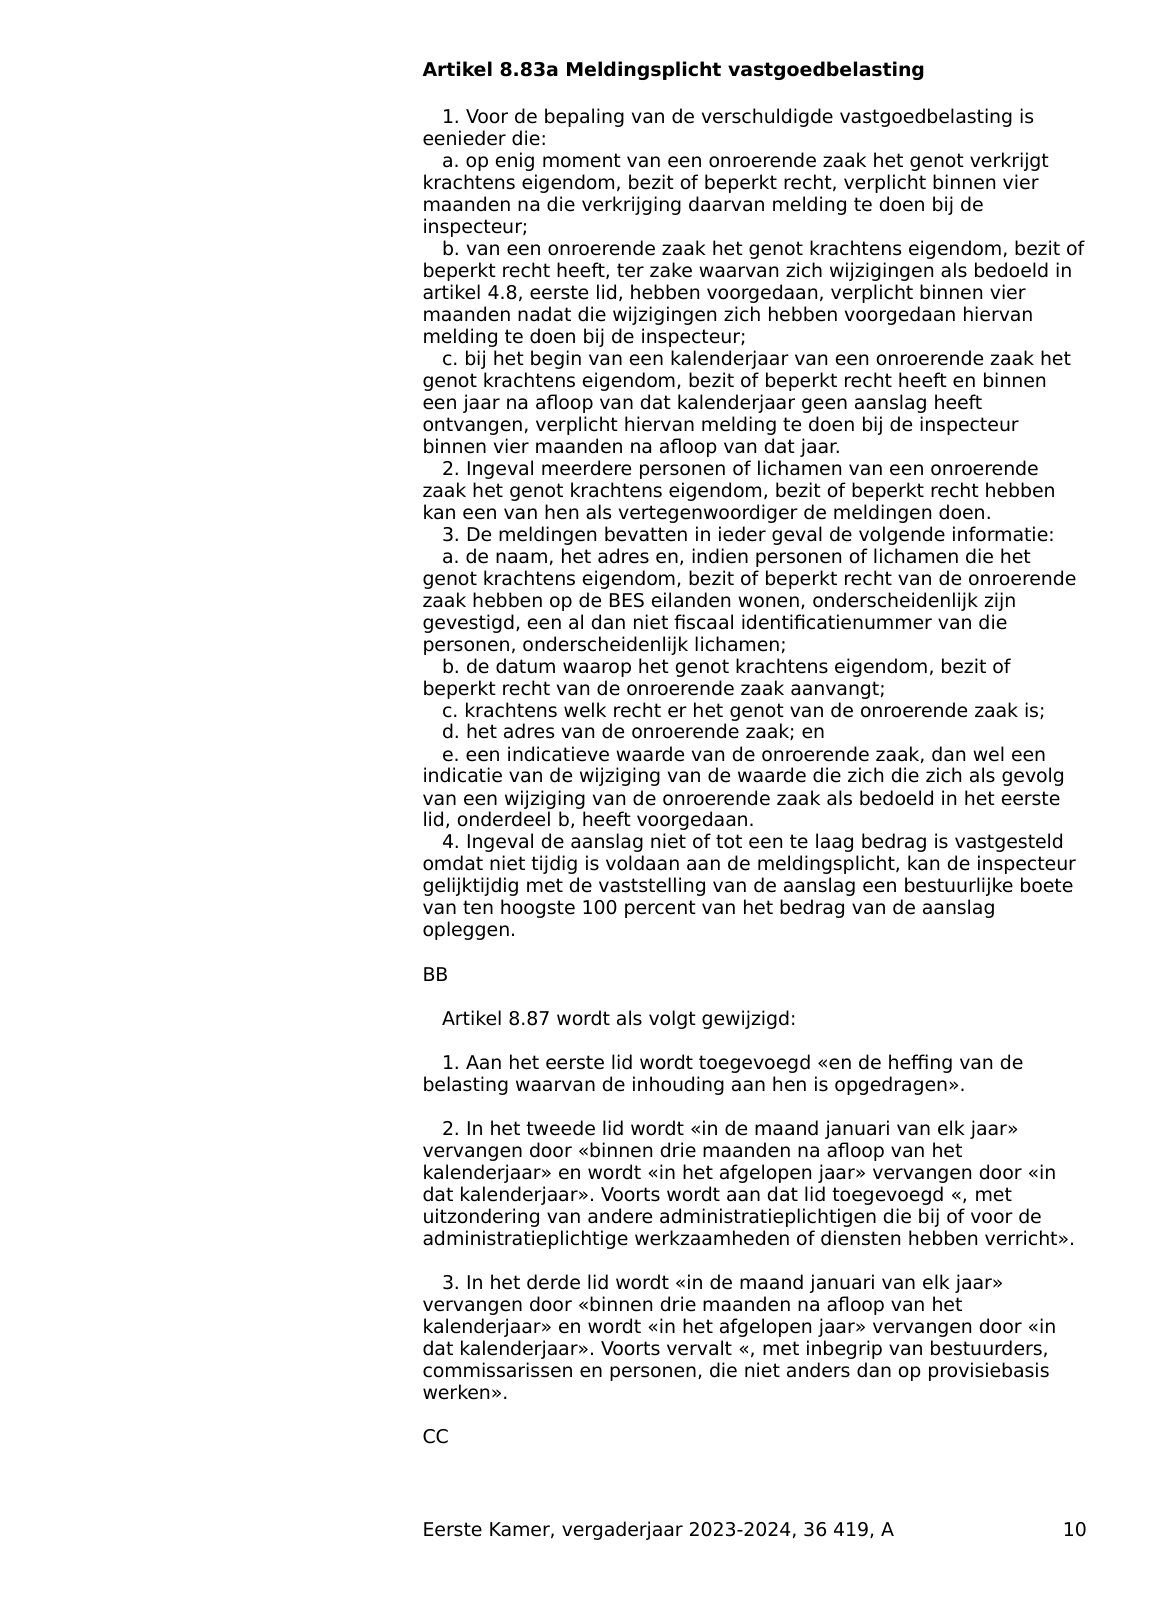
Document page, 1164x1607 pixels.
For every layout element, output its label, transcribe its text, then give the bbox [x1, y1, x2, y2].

text Artikel 8.87 wordt als volgt gewijzigd: [422, 1008, 1087, 1029]
text 1. Aan het eerste lid wordt toegevoegd «en de heffing van de belasting waarvan de inhouding aan hen is opgedragen». [422, 1052, 1087, 1096]
text e. een indicatieve waarde van de onroerende zaak, dan wel een indicatie van de wijziging van de waarde die zich die zich als gevolg van een wijziging van de onroerende zaak als bedoeld in het eerste lid, onderdeel b, heeft voorgedaan. [422, 743, 1087, 831]
text 2. Ingeval meerdere personen of lichamen van een onroerende zaak het genot krachtens eigendom, bezit of beperkt recht hebben kan een van hen als vertegenwoordiger de meldingen doen. [422, 458, 1087, 524]
text 3. De meldingen bevatten in ieder geval de volgende informatie: [422, 524, 1087, 546]
text a. op enig moment van een onroerende zaak het genot verkrijgt krachtens eigendom, bezit of beperkt recht, verplicht binnen vier maanden na die verkrijging daarvan melding te doen bij de inspecteur; [422, 150, 1087, 238]
subtitle Artikel 8.83a Meldingsplicht vastgoedbelasting [422, 59, 1087, 81]
text b. de datum waarop het genot krachtens eigendom, bezit of beperkt recht van de onroerende zaak aanvangt; [422, 656, 1087, 699]
text CC [422, 1426, 1087, 1448]
text 3. In het derde lid wordt «in de maand januari van elk jaar» vervangen door «binnen drie maanden na afloop van het kalenderjaar» en wordt «in het afgelopen jaar» vervangen door «in dat kalenderjaar». Voorts vervalt «, met inbegrip van bestuurders, commissarissen en personen, die niet anders dan op provisiebasis werken». [422, 1272, 1087, 1404]
text c. bij het begin van een kalenderjaar van een onroerende zaak het genot krachtens eigendom, bezit of beperkt recht heeft en binnen een jaar na afloop van dat kalenderjaar geen aanslag heeft ontvangen, verplicht hiervan melding te doen bij de inspecteur binnen vier maanden na afloop van dat jaar. [422, 348, 1087, 458]
text b. van een onroerende zaak het genot krachtens eigendom, bezit of beperkt recht heeft, ter zake waarvan zich wijzigingen als bedoeld in artikel 4.8, eerste lid, hebben voorgedaan, verplicht binnen vier maanden nadat die wijzigingen zich hebben voorgedaan hiervan melding te doen bij de inspecteur; [422, 238, 1087, 348]
text d. het adres van de onroerende zaak; en [422, 721, 1087, 743]
text 4. Ingeval de aanslag niet of tot een te laag bedrag is vastgesteld omdat niet tijdig is voldaan aan de meldingsplicht, kan de inspecteur gelijktijdig met de vaststelling van de aanslag een bestuurlijke boete van ten hoogste 100 percent van het bedrag van de aanslag opleggen. [422, 831, 1087, 941]
text 2. In het tweede lid wordt «in de maand januari van elk jaar» vervangen door «binnen drie maanden na afloop van het kalenderjaar» en wordt «in het afgelopen jaar» vervangen door «in dat kalenderjaar». Voorts wordt aan dat lid toegevoegd «, met uitzondering van andere administratieplichtigen die bij of voor de administratieplichtige werkzaamheden of diensten hebben verricht». [422, 1118, 1087, 1250]
text a. de naam, het adres en, indien personen of lichamen die het genot krachtens eigendom, bezit of beperkt recht van de onroerende zaak hebben op de BES eilanden wonen, onderscheidenlijk zijn gevestigd, een al dan niet fiscaal identificatienummer van die personen, onderscheidenlijk lichamen; [422, 546, 1087, 656]
text c. krachtens welk recht er het genot van de onroerende zaak is; [422, 699, 1087, 721]
text 1. Voor de bepaling van de verschuldigde vastgoedbelasting is eenieder die: [422, 106, 1087, 150]
text BB [422, 963, 1087, 985]
